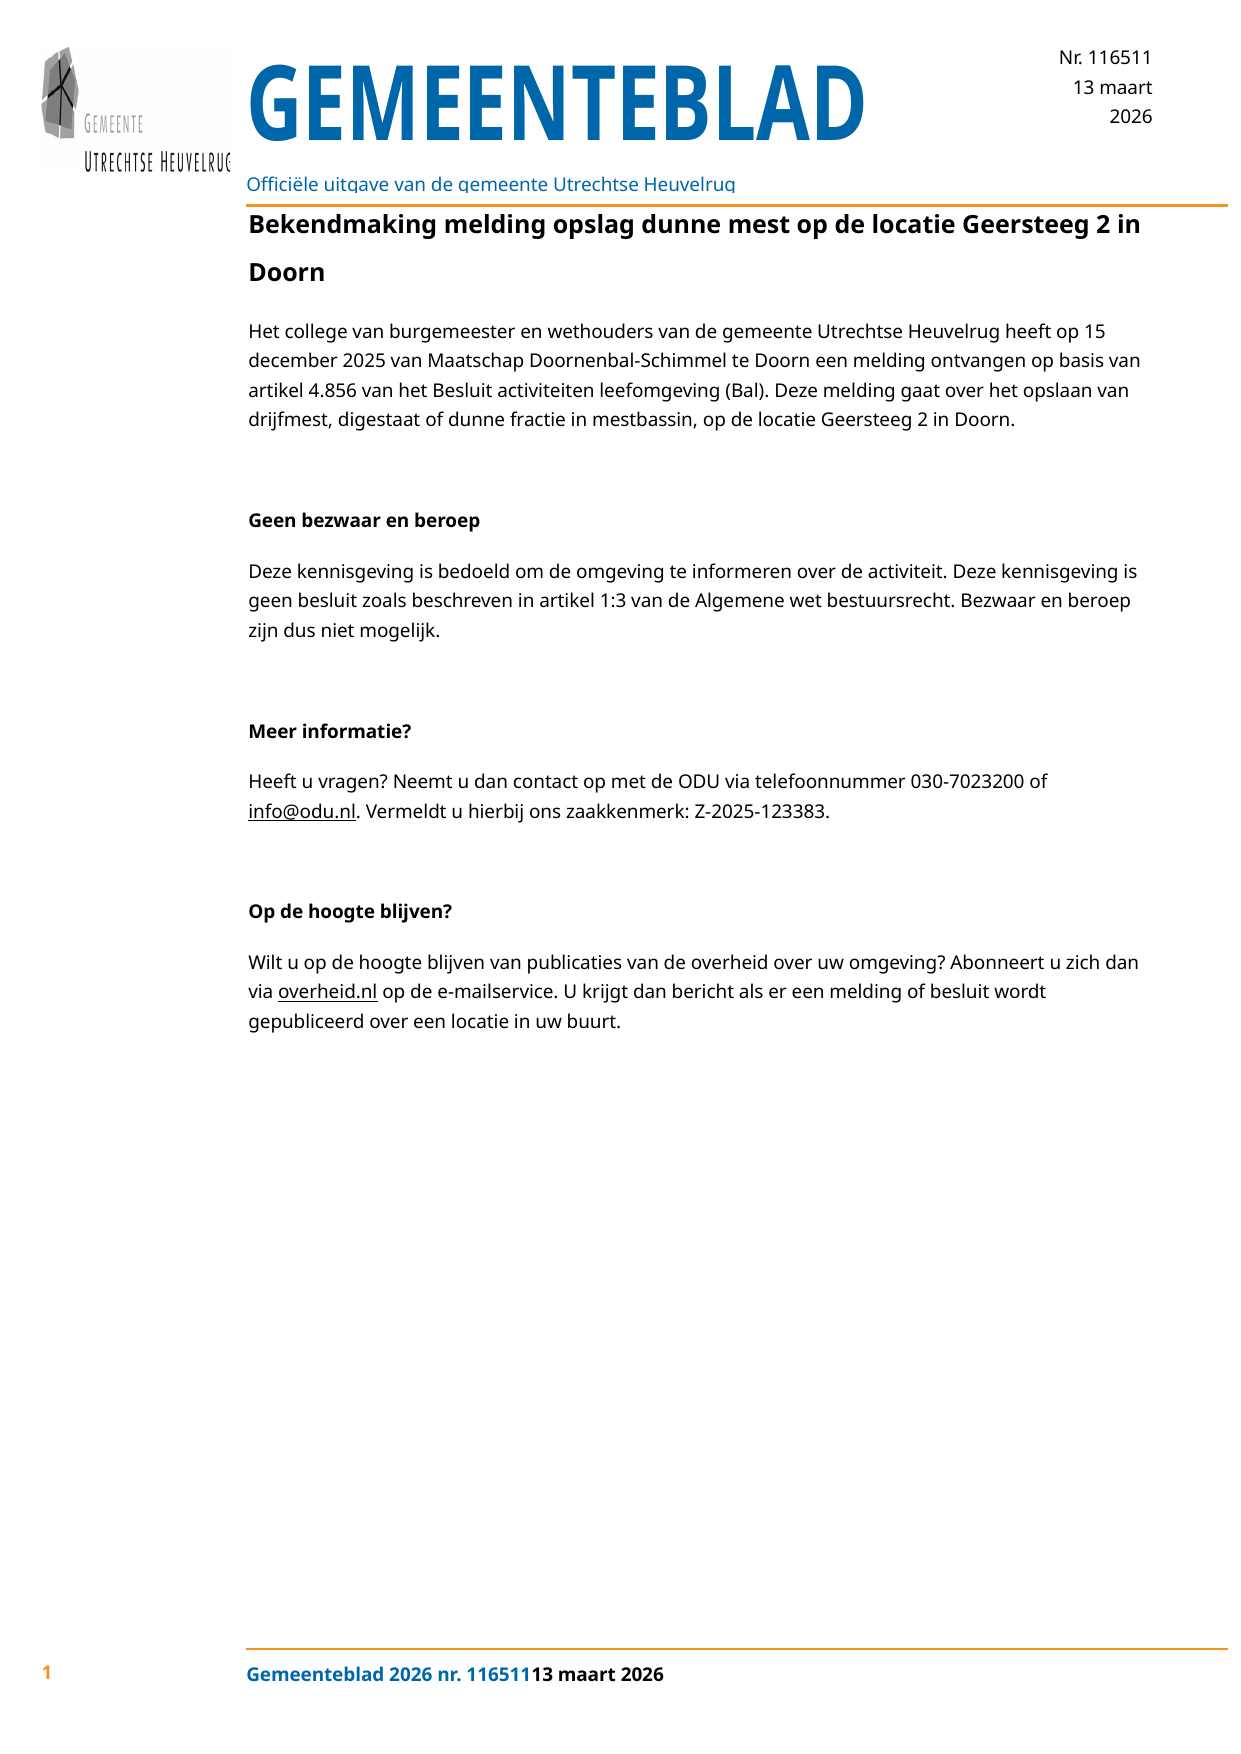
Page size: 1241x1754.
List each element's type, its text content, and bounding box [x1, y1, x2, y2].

text Meer informatie? [248, 718, 1152, 744]
text Wilt u op de hoogte blijven van publicaties van de overheid over uw omgeving? Abonneert u zich dan via overheid.nl op de e-mailservice. U krijgt dan bericht als er een melding of besluit wordt gepubliceerd over een locatie in uw buurt. [248, 949, 1152, 1034]
text Deze kennisgeving is bedoeld om de omgeving te informeren over de activiteit. Deze kennisgeving is geen besluit zoals beschreven in artikel 1:3 van de Algemene wet bestuursrecht. Bezwaar en beroep zijn dus niet mogelijk. [248, 558, 1152, 643]
text Heeft u vragen? Neemt u dan contact op met de ODU via telefoonnummer 030-7023200 of info@odu.nl. Vermeldt u hierbij ons zaakkenmerk: Z-2025-123383. [248, 768, 1152, 824]
text Geen bezwaar en beroep [248, 507, 1152, 533]
text Op de hoogte blijven? [248, 899, 1152, 924]
picture [41, 47, 231, 172]
text Bekendmaking melding opslag dunne mest op de locatie Geersteeg 2 in Doorn [248, 207, 1152, 288]
text Het college van burgemeester en wethouders van de gemeente Utrechtse Heuvelrug heeft op 15 december 2025 van Maatschap Doornenbal-Schimmel te Doorn een melding ontvangen op basis van artikel 4.856 van het Besluit activiteiten leefomgeving (Bal). Deze melding gaat over het opslaan van drijfmest, digestaat of dunne fractie in mestbassin, op de locatie Geersteeg 2 in Doorn. [248, 318, 1152, 432]
